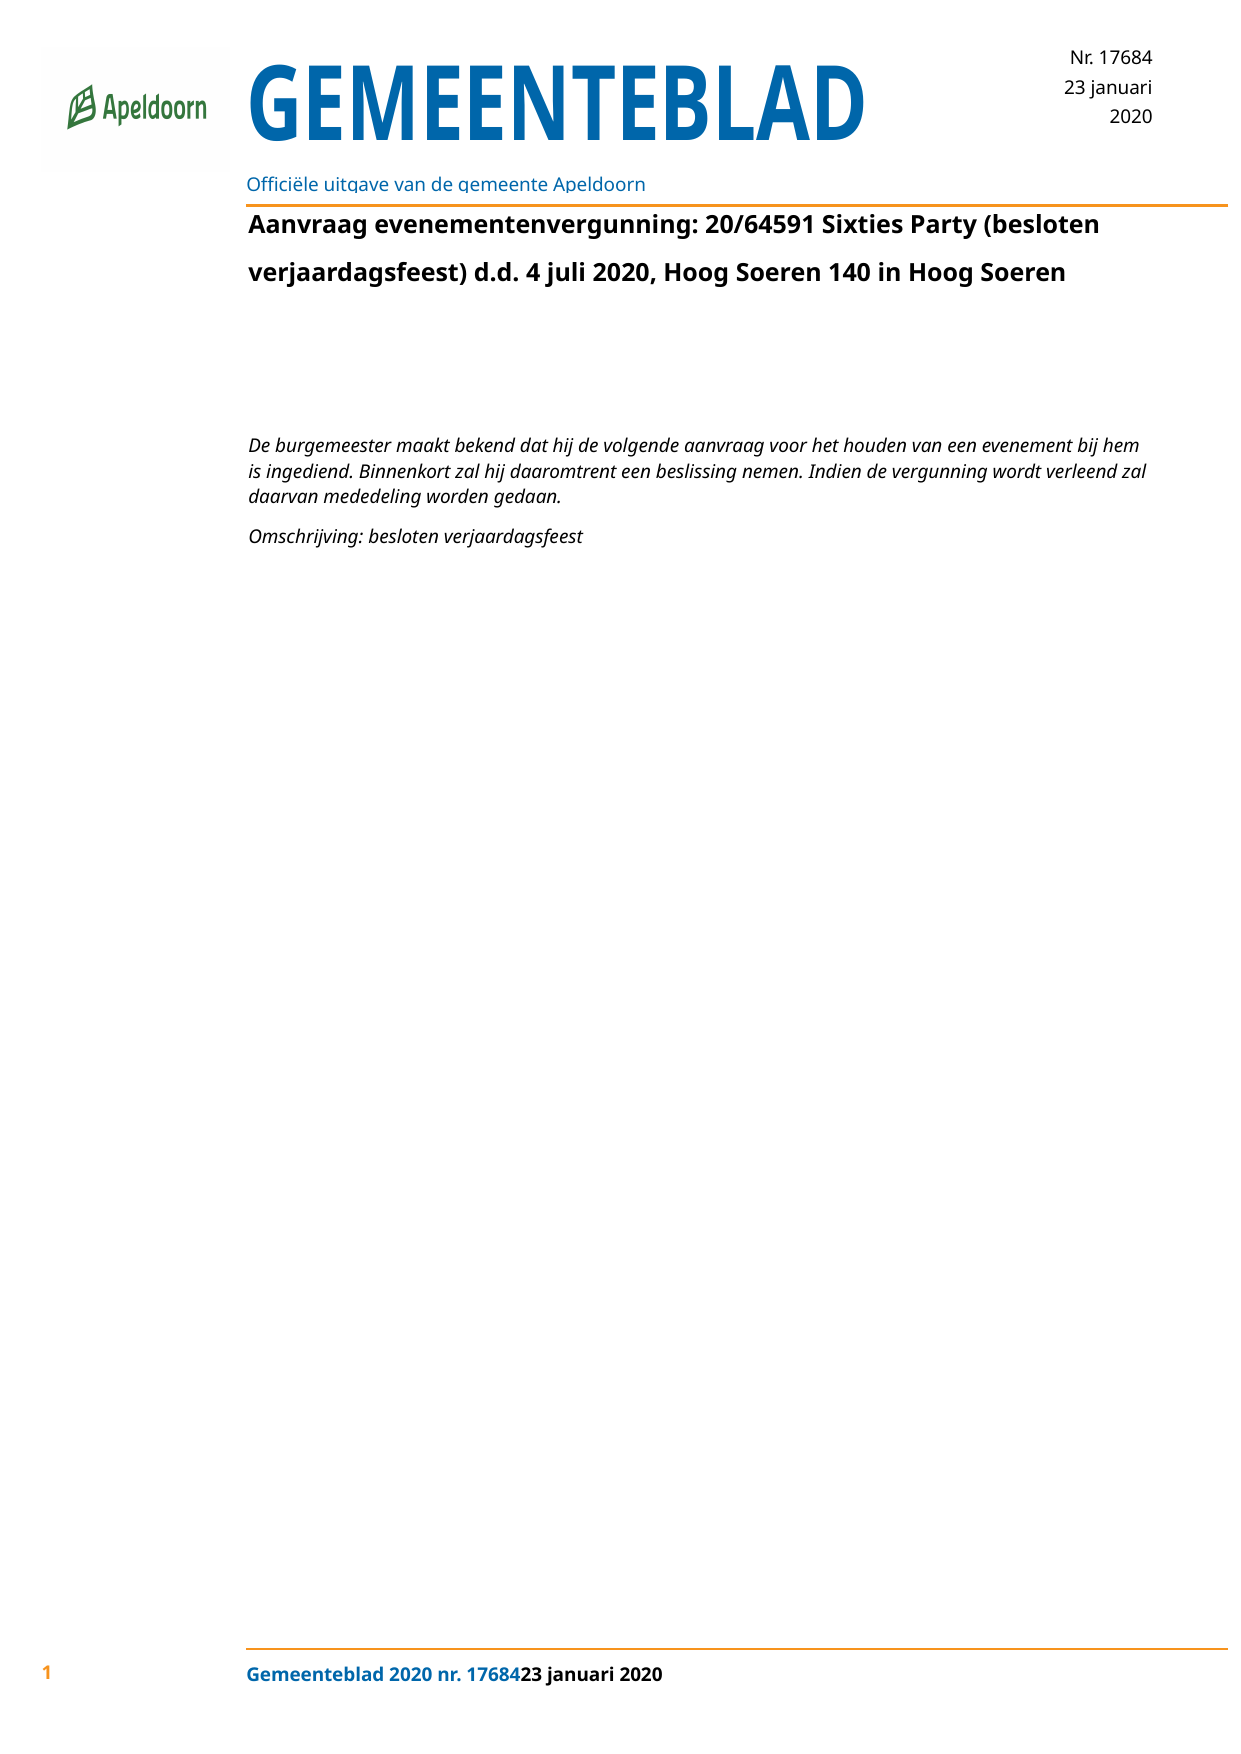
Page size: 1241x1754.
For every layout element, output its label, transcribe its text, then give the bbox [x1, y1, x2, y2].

text Aanvraag evenementenvergunning: 20/64591 Sixties Party (besloten verjaardagsfeest) d.d. 4 juli 2020, Hoog Soeren 140 in Hoog Soeren [248, 207, 1152, 288]
picture [41, 47, 231, 172]
text Omschrijving: besloten verjaardagsfeest [248, 523, 1152, 549]
text De burgemeester maakt bekend dat hij de volgende aanvraag voor het houden van een evenement bij hem is ingediend. Binnenkort zal hij daaromtrent een beslissing nemen. Indien de vergunning wordt verleend zal daarvan mededeling worden gedaan. [248, 432, 1152, 509]
